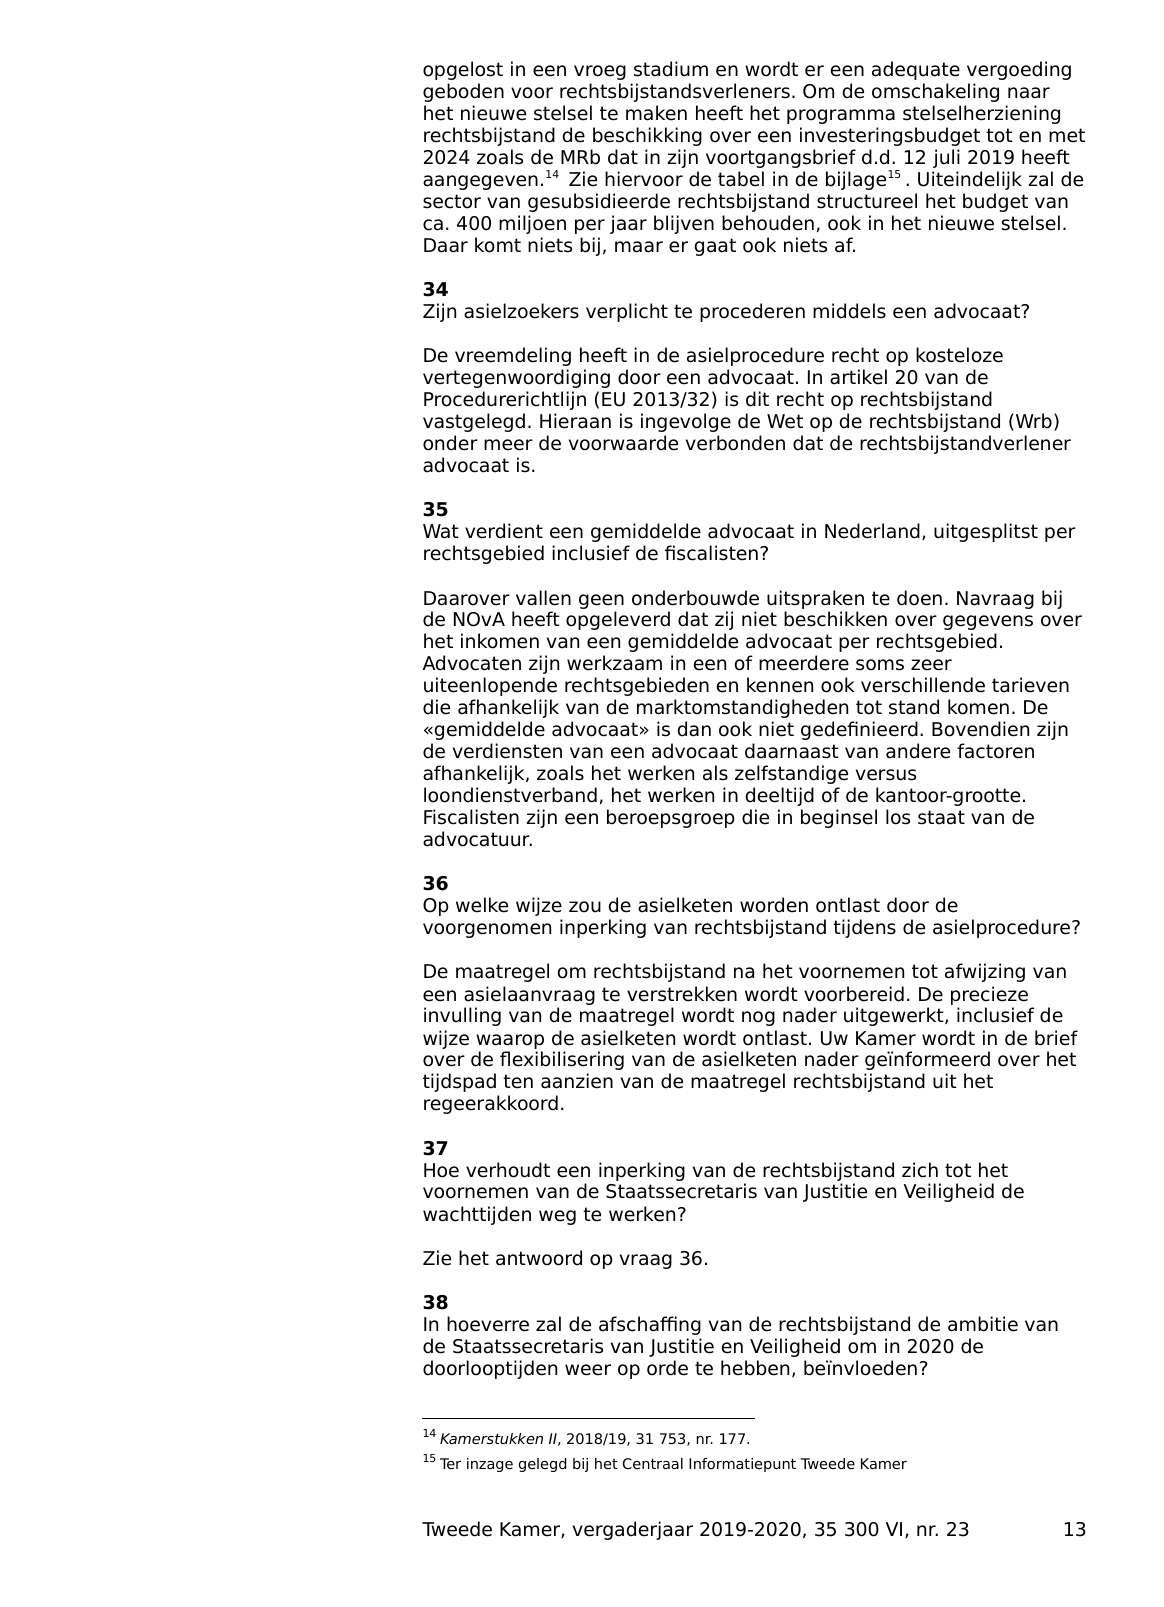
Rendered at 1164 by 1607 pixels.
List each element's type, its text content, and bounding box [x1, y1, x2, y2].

text Zie het antwoord op vraag 36. [422, 1248, 1087, 1269]
text Kamerstukken II, 2018/19, 31 753, nr. 177. [422, 1427, 1087, 1449]
text 35 [422, 499, 1087, 521]
text In hoeverre zal de afschaffing van de rechtsbijstand de ambitie van de Staatssecretaris van Justitie en Veiligheid om in 2020 de doorlooptijden weer op orde te hebben, beïnvloeden? [422, 1314, 1087, 1380]
text Ter inzage gelegd bij het Centraal Informatiepunt Tweede Kamer [422, 1452, 1087, 1474]
text Op welke wijze zou de asielketen worden ontlast door de voorgenomen inperking van rechtsbijstand tijdens de asielprocedure? [422, 895, 1087, 939]
text Zijn asielzoekers verplicht te procederen middels een advocaat? [422, 301, 1087, 323]
text Daarover vallen geen onderbouwde uitspraken te doen. Navraag bij de NOvA heeft opgeleverd dat zij niet beschikken over gegevens over het inkomen van een gemiddelde advocaat per rechtsgebied. Advocaten zijn werkzaam in een of meerdere soms zeer uiteenlopende rechtsgebieden en kennen ook verschillende tarieven die afhankelijk van de marktomstandigheden tot stand komen. De «gemiddelde advocaat» is dan ook niet gedefinieerd. Bovendien zijn de verdiensten van een advocaat daarnaast van andere factoren afhankelijk, zoals het werken als zelfstandige versus loondienstverband, het werken in deeltijd of de kantoor-grootte. Fiscalisten zijn een beroepsgroep die in beginsel los staat van de advocatuur. [422, 587, 1087, 851]
text De maatregel om rechtsbijstand na het voornemen tot afwijzing van een asielaanvraag te verstrekken wordt voorbereid. De precieze invulling van de maatregel wordt nog nader uitgewerkt, inclusief de wijze waarop de asielketen wordt ontlast. Uw Kamer wordt in de brief over de flexibilisering van de asielketen nader geïnformeerd over het tijdspad ten aanzien van de maatregel rechtsbijstand uit het regeerakkoord. [422, 961, 1087, 1115]
text 37 [422, 1137, 1087, 1159]
text 36 [422, 873, 1087, 895]
text opgelost in een vroeg stadium en wordt er een adequate vergoeding geboden voor rechtsbijstandsverleners. Om de omschakeling naar het nieuwe stelsel te maken heeft het programma stelselherziening rechtsbijstand de beschikking over een investeringsbudget tot en met 2024 zoals de MRb dat in zijn voortgangsbrief d.d. 12 juli 2019 heeft aangegeven. Zie hiervoor de tabel in de bijlage. Uiteindelijk zal de sector van gesubsidieerde rechtsbijstand structureel het budget van ca. 400 miljoen per jaar blijven behouden, ook in het nieuwe stelsel. Daar komt niets bij, maar er gaat ook niets af. [422, 59, 1087, 257]
text Wat verdient een gemiddelde advocaat in Nederland, uitgesplitst per rechtsgebied inclusief de fiscalisten? [422, 521, 1087, 565]
text De vreemdeling heeft in de asielprocedure recht op kosteloze vertegenwoordiging door een advocaat. In artikel 20 van de Procedurerichtlijn (EU 2013/32) is dit recht op rechtsbijstand vastgelegd. Hieraan is ingevolge de Wet op de rechtsbijstand (Wrb) onder meer de voorwaarde verbonden dat de rechtsbijstandverlener advocaat is. [422, 345, 1087, 477]
text 38 [422, 1292, 1087, 1314]
text 34 [422, 279, 1087, 301]
text Hoe verhoudt een inperking van de rechtsbijstand zich tot het voornemen van de Staatssecretaris van Justitie en Veiligheid de wachttijden weg te werken? [422, 1159, 1087, 1225]
